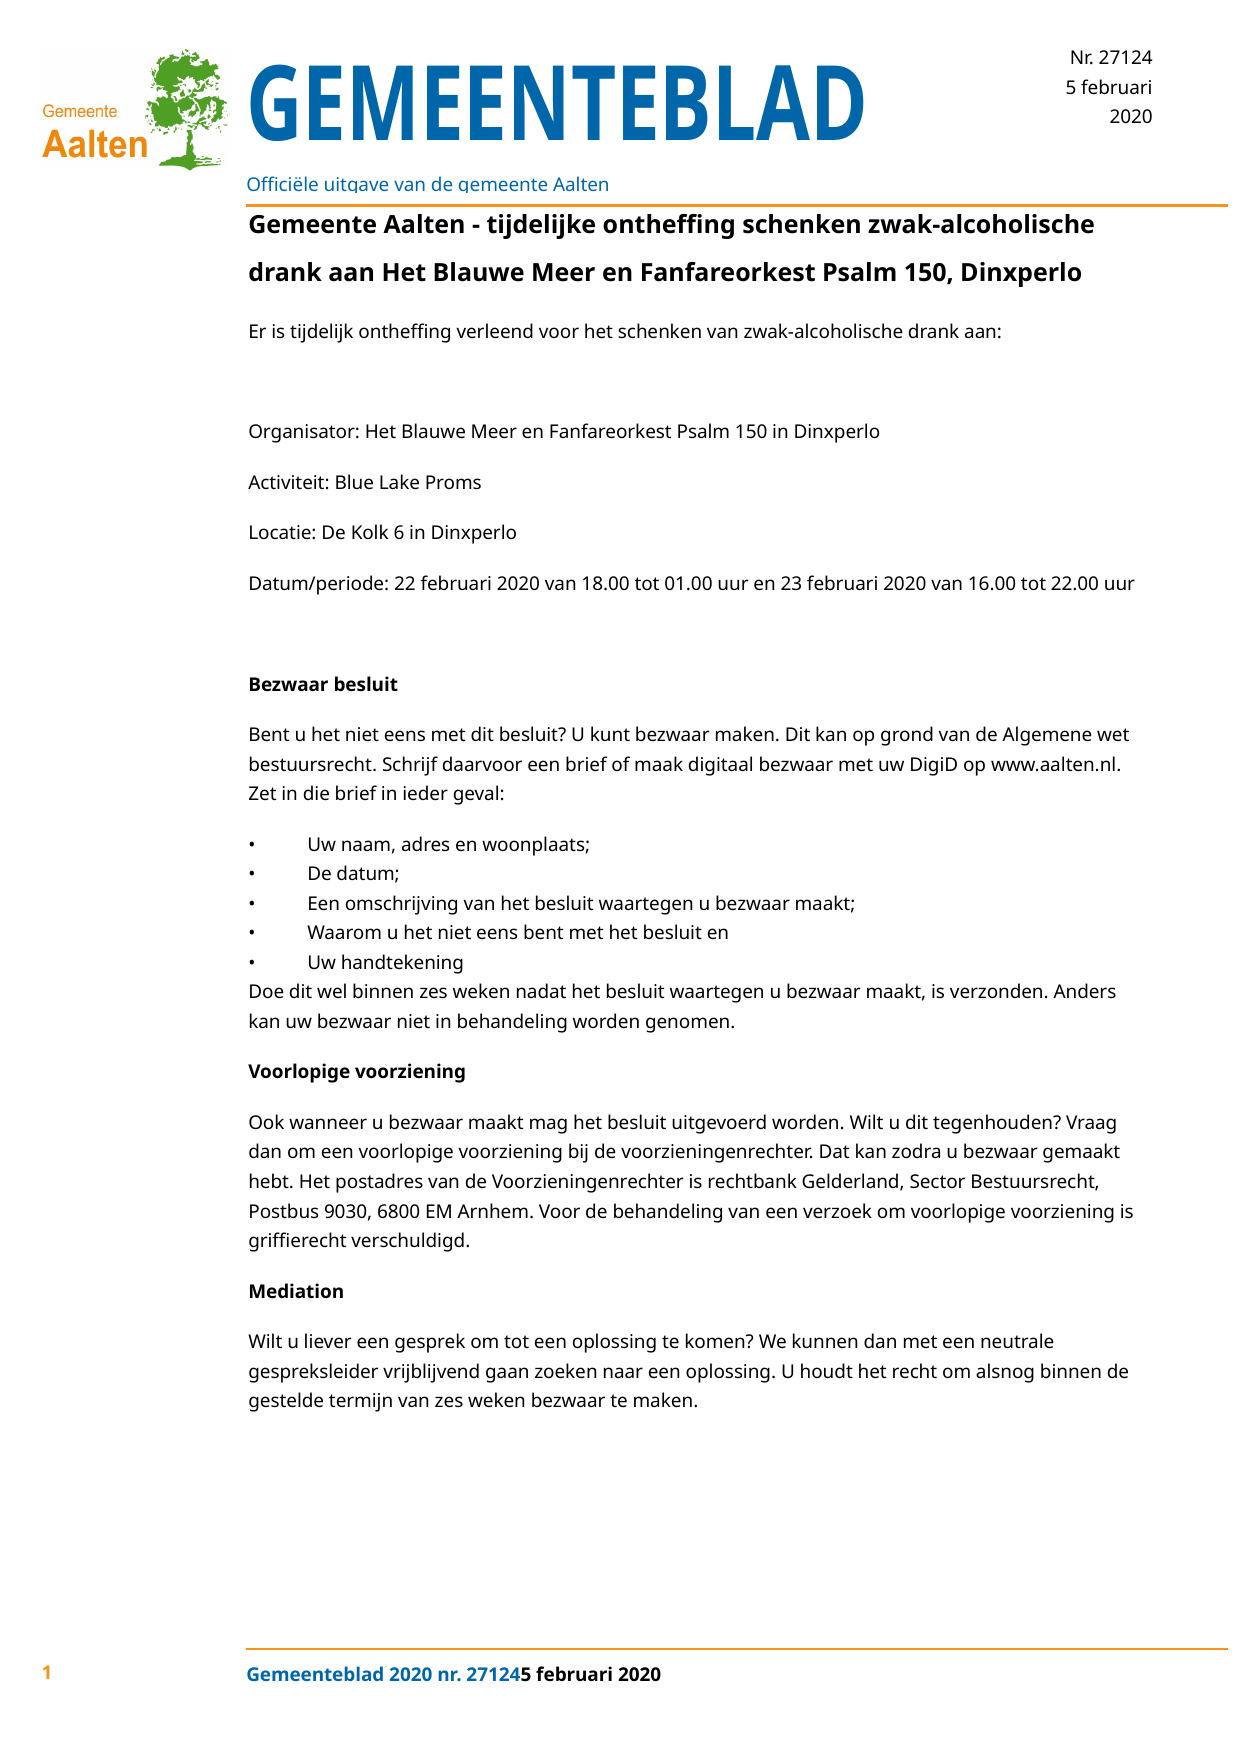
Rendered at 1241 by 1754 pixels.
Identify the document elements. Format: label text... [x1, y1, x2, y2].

text Voorlopige voorziening [248, 1059, 1152, 1084]
list Een omschrijving van het besluit waartegen u bezwaar maakt; [248, 890, 1152, 916]
text Bezwaar besluit [248, 671, 1152, 697]
picture [41, 47, 231, 172]
text Ook wanneer u bezwaar maakt mag het besluit uitgevoerd worden. Wilt u dit tegenhouden? Vraag dan om een voorlopige voorziening bij de voorzieningenrechter. Dat kan zodra u bezwaar gemaakt hebt. Het postadres van de Voorzieningenrechter is rechtbank Gelderland, Sector Bestuursrecht, Postbus 9030, 6800 EM Arnhem. Voor de behandeling van een verzoek om voorlopige voorziening is griffierecht verschuldigd. [248, 1109, 1152, 1253]
text Bent u het niet eens met dit besluit? U kunt bezwaar maken. Dit kan op grond van de Algemene wet bestuursrecht. Schrijf daarvoor een brief of maak digitaal bezwaar met uw DigiD op www.aalten.nl. Zet in die brief in ieder geval: [248, 721, 1152, 806]
text Er is tijdelijk ontheffing verleend voor het schenken van zwak-alcoholische drank aan: [248, 318, 1152, 344]
text Organisator: Het Blauwe Meer en Fanfareorkest Psalm 150 in Dinxperlo [248, 419, 1152, 444]
text Datum/periode: 22 februari 2020 van 18.00 tot 01.00 uur en 23 februari 2020 van 16.00 tot 22.00 uur [248, 570, 1152, 596]
list Uw naam, adres en woonplaats; [248, 831, 1152, 857]
text Wilt u liever een gesprek om tot een oplossing te komen? We kunnen dan met een neutrale gespreksleider vrijblijvend gaan zoeken naar een oplossing. U houdt het recht om alsnog binnen de gestelde termijn van zes weken bezwaar te maken. [248, 1328, 1152, 1413]
list Uw handtekening [248, 949, 1152, 975]
text Doe dit wel binnen zes weken nadat het besluit waartegen u bezwaar maakt, is verzonden. Anders kan uw bezwaar niet in behandeling worden genomen. [248, 979, 1152, 1034]
text Mediation [248, 1278, 1152, 1304]
list Waarom u het niet eens bent met het besluit en [248, 919, 1152, 945]
text Activiteit: Blue Lake Proms [248, 469, 1152, 495]
text Locatie: De Kolk 6 in Dinxperlo [248, 519, 1152, 545]
text Gemeente Aalten - tijdelijke ontheffing schenken zwak-alcoholische drank aan Het Blauwe Meer en Fanfareorkest Psalm 150, Dinxperlo [248, 207, 1152, 288]
list De datum; [248, 860, 1152, 886]
